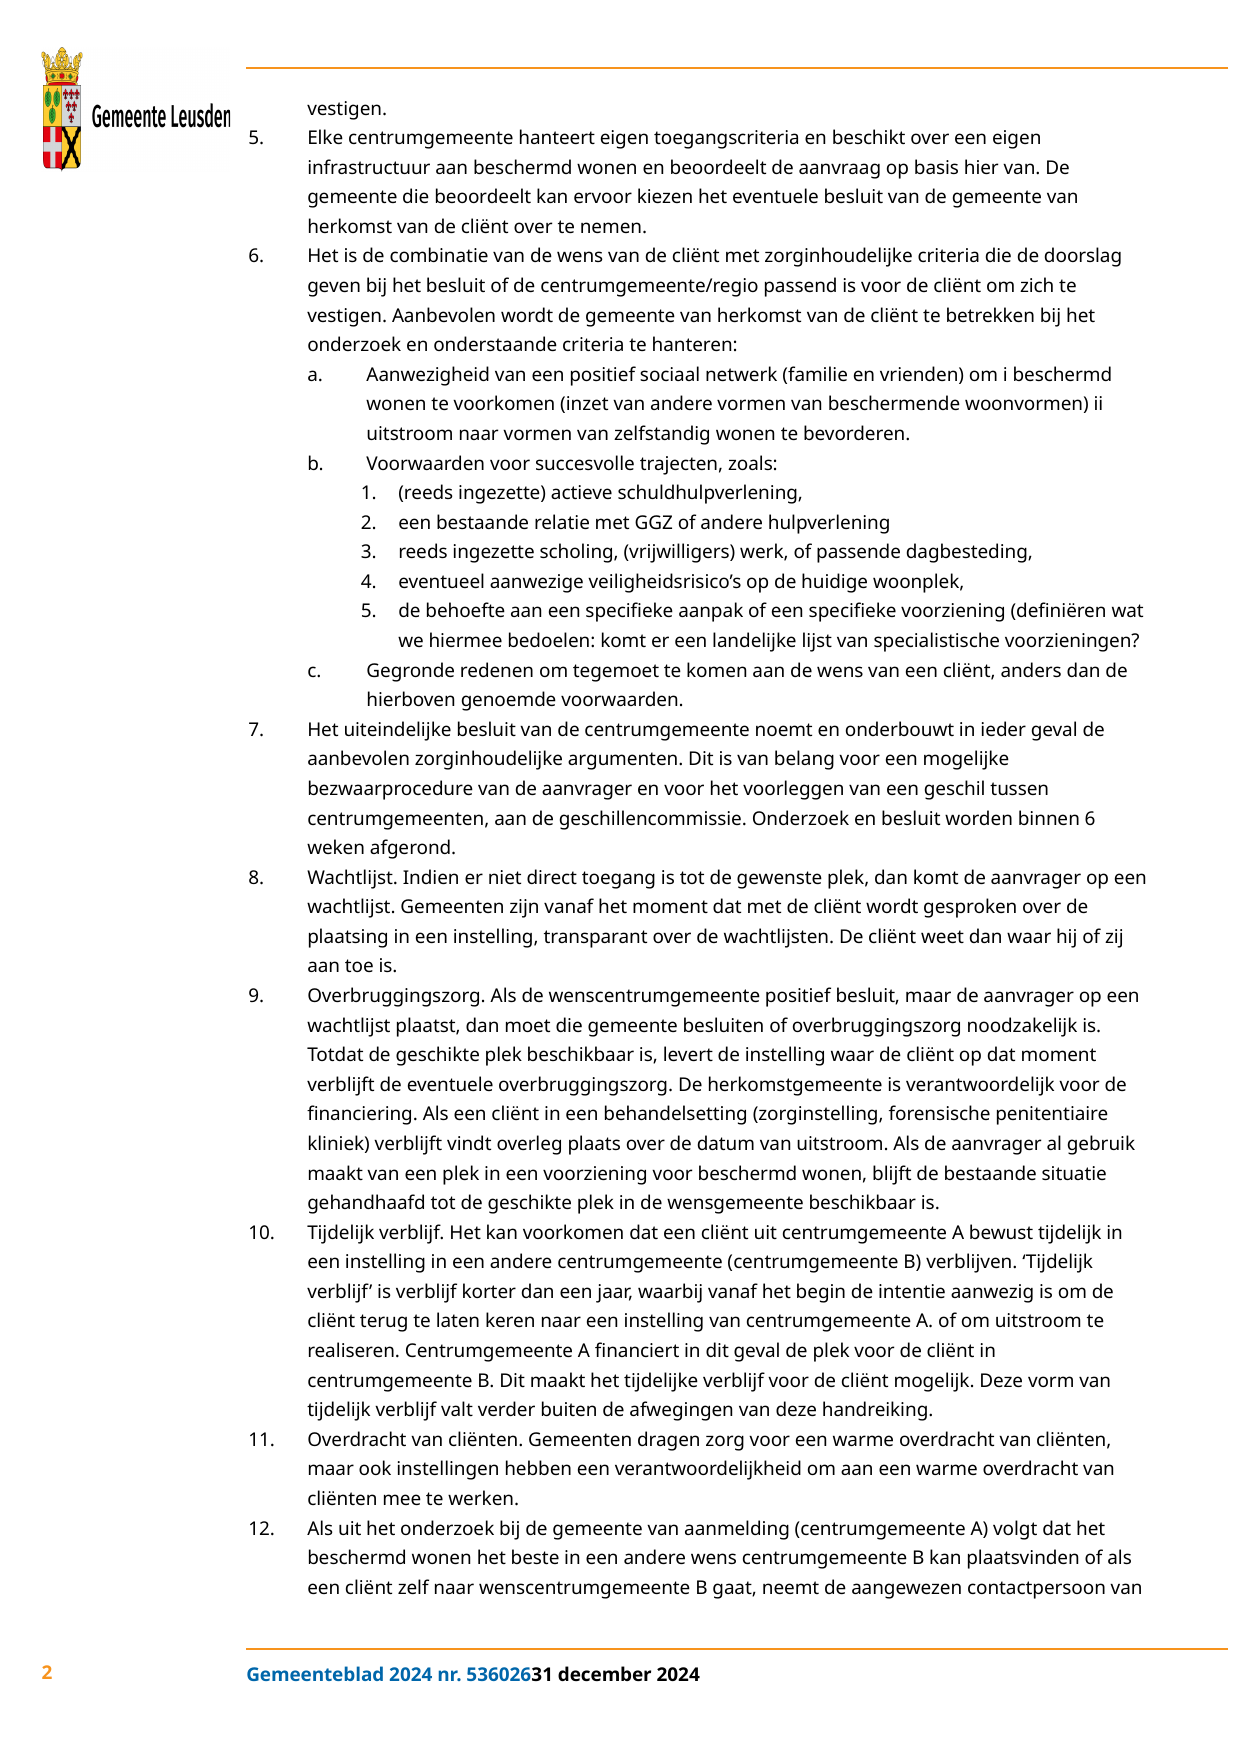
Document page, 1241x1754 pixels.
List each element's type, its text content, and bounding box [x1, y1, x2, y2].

list Het uiteindelijke besluit van de centrumgemeente noemt en onderbouwt in ieder geval de aanbevolen zorginhoudelijke argumenten. Dit is van belang voor een mogelijke bezwaarprocedure van de aanvrager en voor het voorleggen van een geschil tussen centrumgemeenten, aan de geschillencommissie. Onderzoek en besluit worden binnen 6 weken afgerond. [248, 716, 1152, 860]
list (reeds ingezette) actieve schuldhulpverlening, [361, 479, 1152, 505]
list vestigen. [248, 95, 1152, 121]
list een bestaande relatie met GGZ of andere hulpverlening [361, 509, 1152, 535]
list Gegronde redenen om tegemoet te komen aan de wens van een cliënt, anders dan de hierboven genoemde voorwaarden. [307, 657, 1152, 712]
list Wachtlijst. Indien er niet direct toegang is tot de gewenste plek, dan komt de aanvrager op een wachtlijst. Gemeenten zijn vanaf het moment dat met de cliënt wordt gesproken over de plaatsing in een instelling, transparant over de wachtlijsten. De cliënt weet dan waar hij of zij aan toe is. [248, 864, 1152, 978]
list eventueel aanwezige veiligheidsrisico’s op de huidige woonplek, [361, 568, 1152, 594]
picture [41, 47, 231, 172]
list reeds ingezette scholing, (vrijwilligers) werk, of passende dagbesteding, [361, 538, 1152, 564]
list Overdracht van cliënten. Gemeenten dragen zorg voor een warme overdracht van cliënten, maar ook instellingen hebben een verantwoordelijkheid om aan een warme overdracht van cliënten mee te werken. [248, 1426, 1152, 1511]
list Elke centrumgemeente hanteert eigen toegangscriteria en beschikt over een eigen infrastructuur aan beschermd wonen en beoordeelt de aanvraag op basis hier van. De gemeente die beoordeelt kan ervoor kiezen het eventuele besluit van de gemeente van herkomst van de cliënt over te nemen. [248, 124, 1152, 239]
list Tijdelijk verblijf. Het kan voorkomen dat een cliënt uit centrumgemeente A bewust tijdelijk in een instelling in een andere centrumgemeente (centrumgemeente B) verblijven. ‘Tijdelijk verblijf’ is verblijf korter dan een jaar, waarbij vanaf het begin de intentie aanwezig is om de cliënt terug te laten keren naar een instelling van centrumgemeente A. of om uitstroom te realiseren. Centrumgemeente A financiert in dit geval de plek voor de cliënt in centrumgemeente B. Dit maakt het tijdelijke verblijf voor de cliënt mogelijk. Deze vorm van tijdelijk verblijf valt verder buiten de afwegingen van deze handreiking. [248, 1219, 1152, 1422]
list Het is de combinatie van de wens van de cliënt met zorginhoudelijke criteria die de doorslag geven bij het besluit of de centrumgemeente/regio passend is voor de cliënt om zich te vestigen. Aanbevolen wordt de gemeente van herkomst van de cliënt te betrekken bij het onderzoek en onderstaande criteria te hanteren: [248, 243, 1152, 357]
list Aanwezigheid van een positief sociaal netwerk (familie en vrienden) om i beschermd wonen te voorkomen (inzet van andere vormen van beschermende woonvormen) ii uitstroom naar vormen van zelfstandig wonen te bevorderen. [307, 361, 1152, 446]
list Voorwaarden voor succesvolle trajecten, zoals: [307, 450, 1152, 476]
list de behoefte aan een specifieke aanpak of een specifieke voorziening (definiëren wat we hiermee bedoelen: komt er een landelijke lijst van specialistische voorzieningen? [361, 598, 1152, 653]
list Als uit het onderzoek bij de gemeente van aanmelding (centrumgemeente A) volgt dat het beschermd wonen het beste in een andere wens centrumgemeente B kan plaatsvinden of als een cliënt zelf naar wenscentrumgemeente B gaat, neemt de aangewezen contactpersoon van [248, 1515, 1152, 1600]
list Overbruggingszorg. Als de wenscentrumgemeente positief besluit, maar de aanvrager op een wachtlijst plaatst, dan moet die gemeente besluiten of overbruggingszorg noodzakelijk is. Totdat de geschikte plek beschikbaar is, levert de instelling waar de cliënt op dat moment verblijft de eventuele overbruggingszorg. De herkomstgemeente is verantwoordelijk voor de financiering. Als een cliënt in een behandelsetting (zorginstelling, forensische penitentiaire kliniek) verblijft vindt overleg plaats over de datum van uitstroom. Als de aanvrager al gebruik maakt van een plek in een voorziening voor beschermd wonen, blijft de bestaande situatie gehandhaafd tot de geschikte plek in de wensgemeente beschikbaar is. [248, 982, 1152, 1215]
